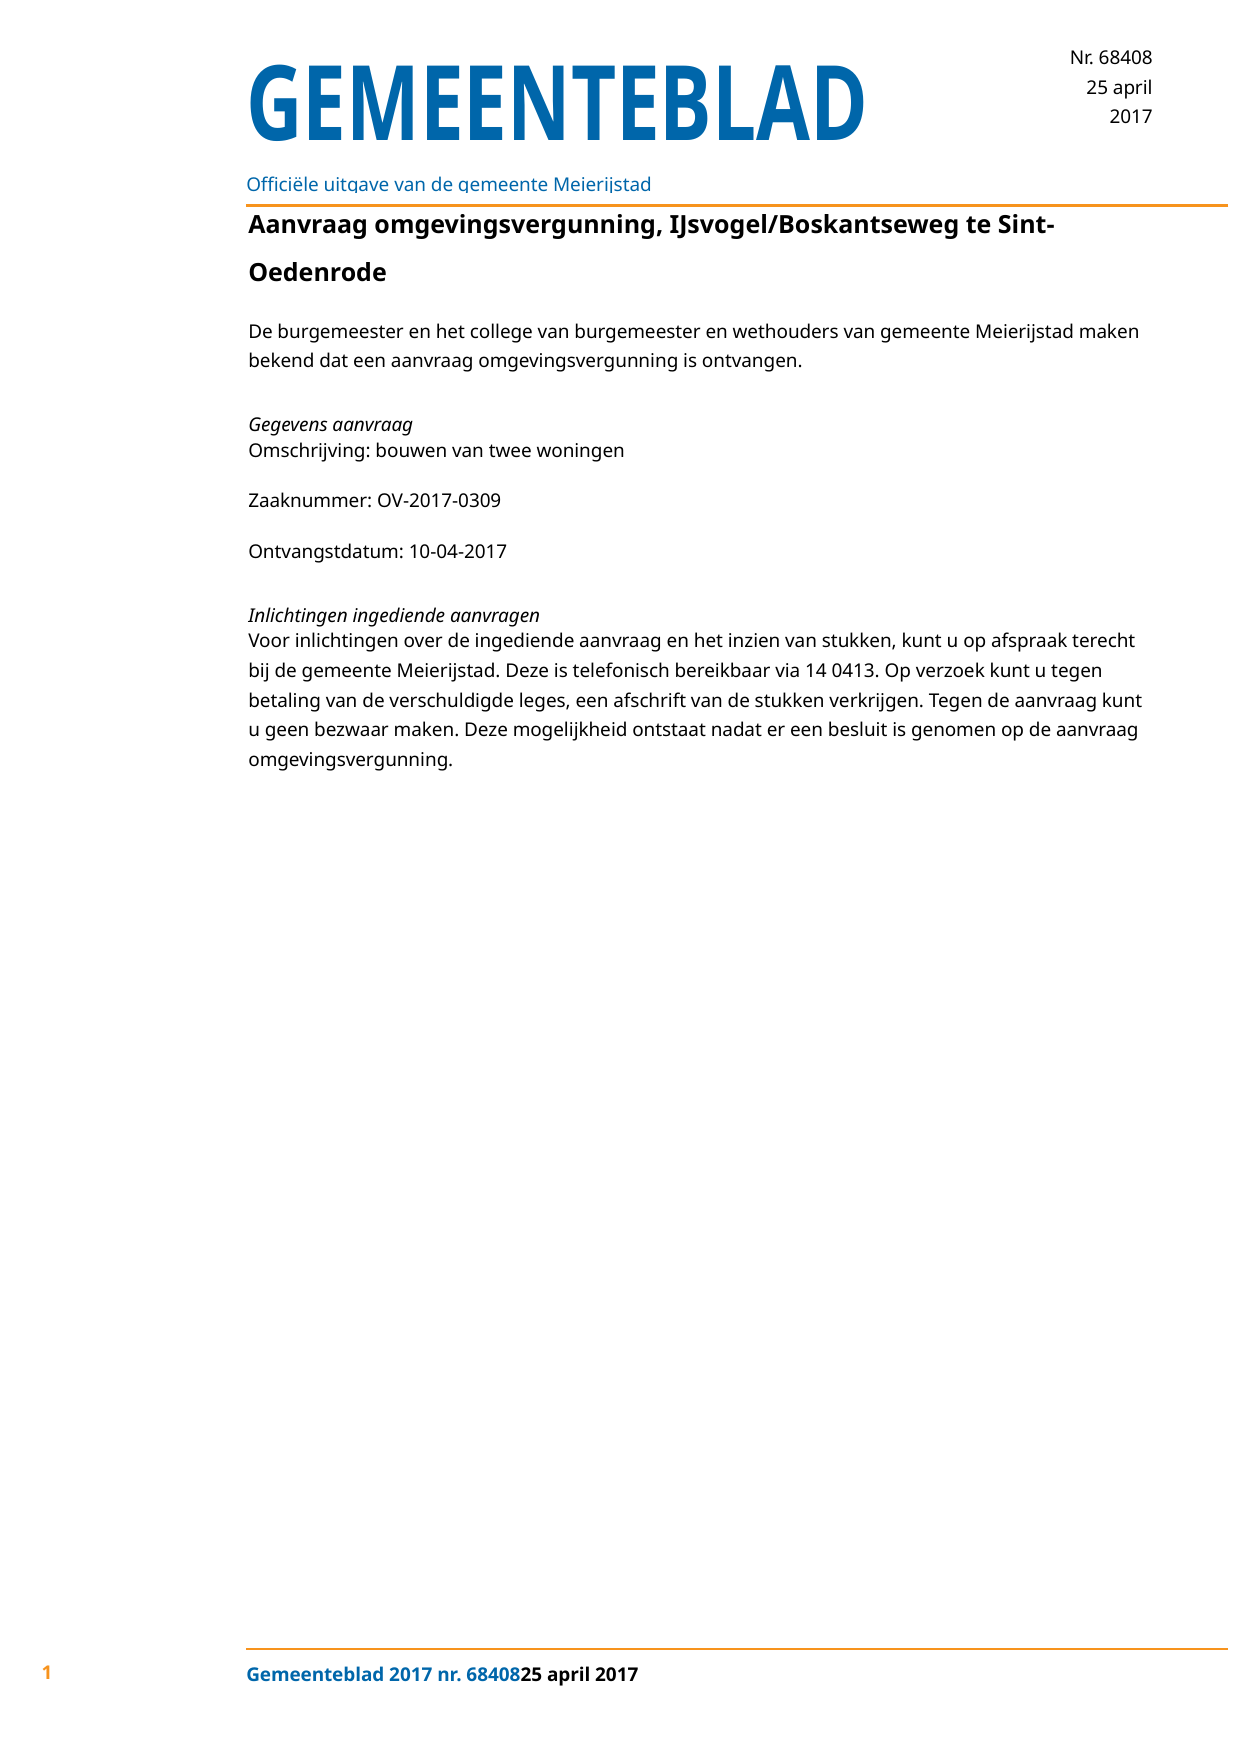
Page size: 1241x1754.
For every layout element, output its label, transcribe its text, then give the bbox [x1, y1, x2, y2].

text Zaaknummer: OV-2017-0309 [248, 488, 1152, 513]
text Omschrijving: bouwen van twee woningen [248, 437, 1152, 463]
text De burgemeester en het college van burgemeester en wethouders van gemeente Meierijstad maken bekend dat een aanvraag omgevingsvergunning is ontvangen. [248, 318, 1152, 373]
text Aanvraag omgevingsvergunning, IJsvogel/Boskantseweg te Sint-Oedenrode [248, 207, 1152, 288]
text Gegevens aanvraag [248, 411, 1152, 437]
picture [41, 47, 231, 172]
text Ontvangstdatum: 10-04-2017 [248, 538, 1152, 564]
text Voor inlichtingen over de ingediende aanvraag en het inzien van stukken, kunt u op afspraak terecht bij de gemeente Meierijstad. Deze is telefonisch bereikbaar via 14 0413. Op verzoek kunt u tegen betaling van de verschuldigde leges, een afschrift van de stukken verkrijgen. Tegen de aanvraag kunt u geen bezwaar maken. Deze mogelijkheid ontstaat nadat er een besluit is genomen op de aanvraag omgevingsvergunning. [248, 628, 1152, 772]
text Inlichtingen ingediende aanvragen [248, 602, 1152, 628]
